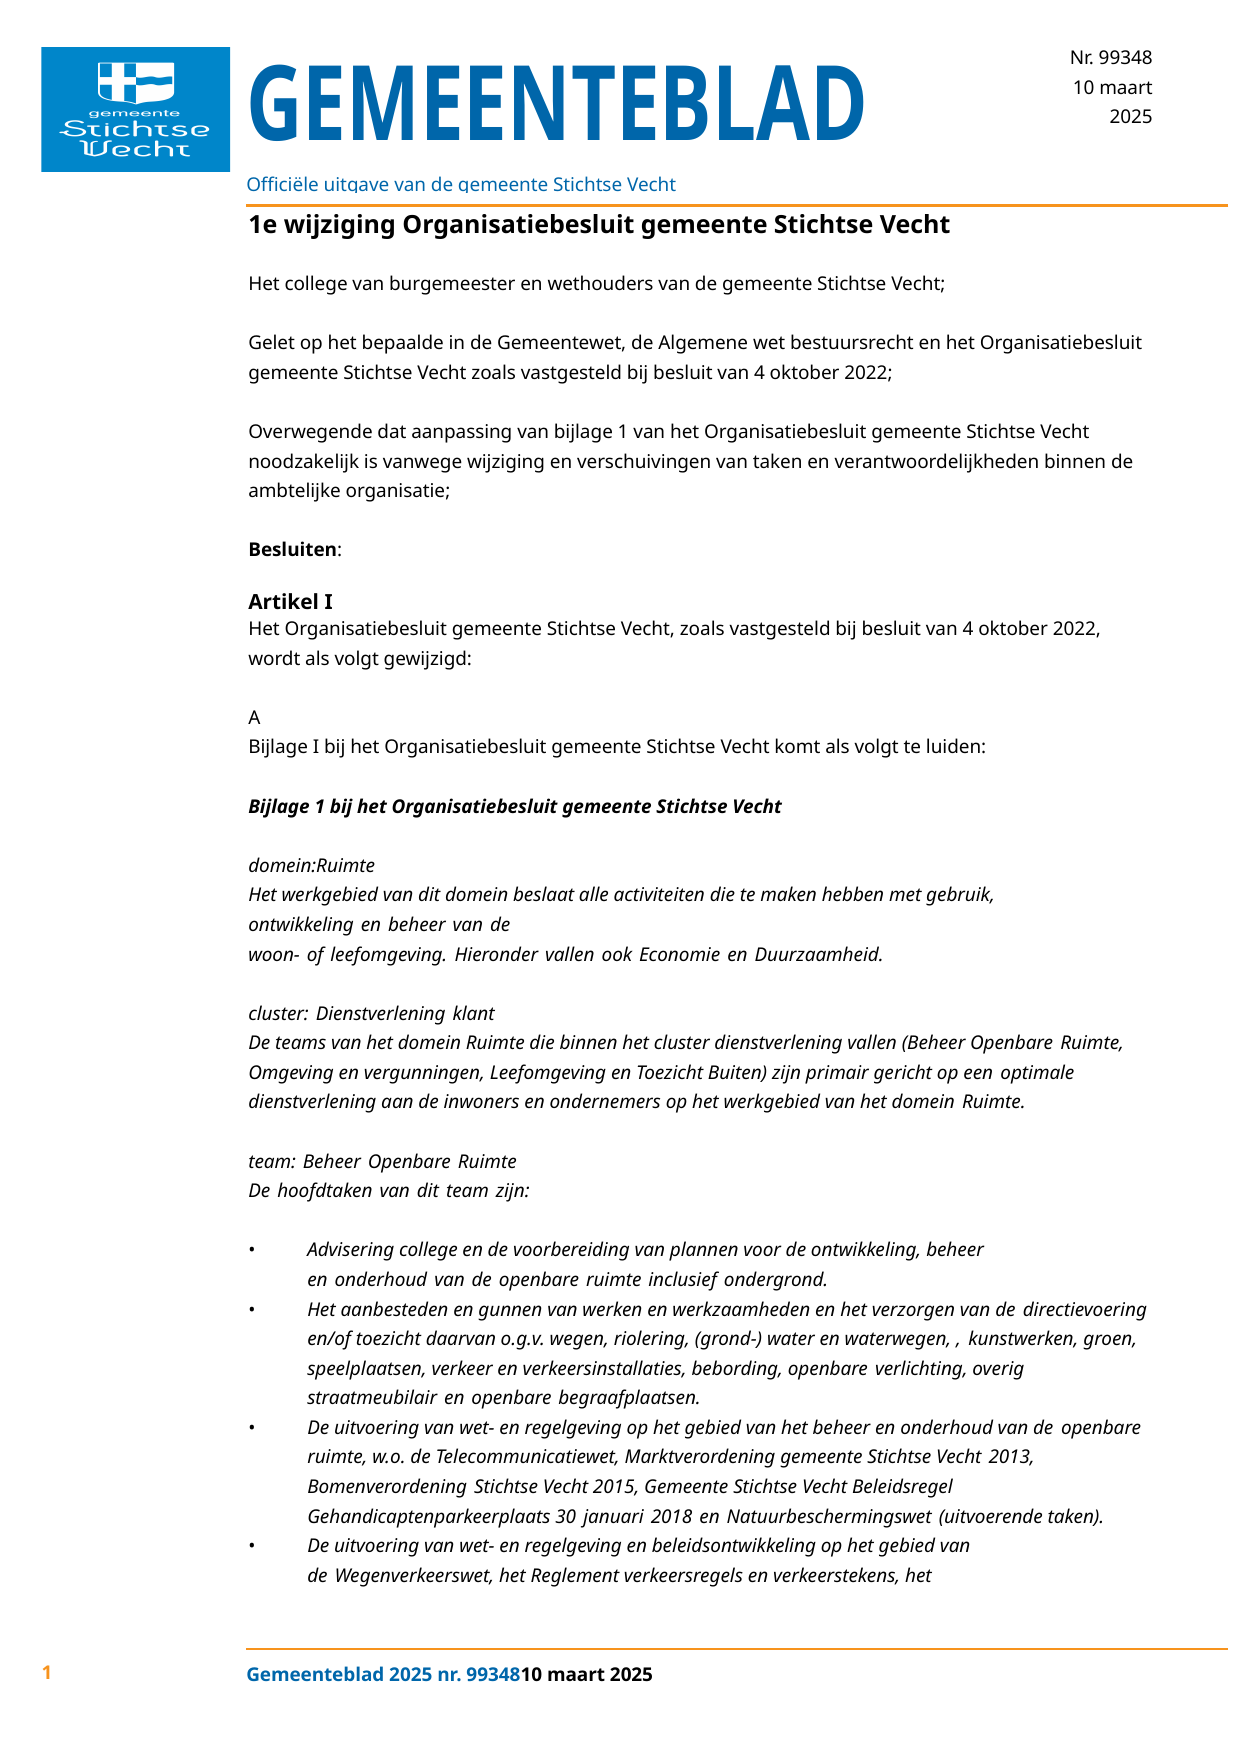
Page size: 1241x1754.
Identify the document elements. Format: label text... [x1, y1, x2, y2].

text Bijlage I bij het Organisatiebesluit gemeente Stichtse Vecht komt als volgt te luiden: [248, 734, 1152, 759]
picture [137, 63, 174, 103]
text Artikel I [248, 587, 1152, 615]
text 1e wijziging Organisatiebesluit gemeente Stichtse Vecht [248, 207, 1152, 241]
list De uitvoering van wet- en regelgeving op het gebied van het beheer en onderhoud van de openbare ruimte, w.o. de Telecommunicatiewet, Marktverordening gemeente Stichtse Vecht 2013, Bomenverordening Stichtse Vecht 2015, Gemeente Stichtse Vecht Beleidsregel Gehandicaptenparkeerplaats 30 januari 2018 en Natuurbeschermingswet (uitvoerende taken). [248, 1414, 1152, 1529]
text Overwegende dat aanpassing van bijlage 1 van het Organisatiebesluit gemeente Stichtse Vecht noodzakelijk is vanwege wijziging en verschuivingen van taken en verantwoordelijkheden binnen de ambtelijke organisatie; [248, 418, 1152, 503]
text De teams van het domein Ruimte die binnen het cluster dienstverlening vallen (Beheer Openbare Ruimte, Omgeving en vergunningen, Leefomgeving en Toezicht Buiten) zijn primair gericht op een optimale dienstverlening aan de inwoners en ondernemers op het werkgebied van het domein Ruimte. [248, 1029, 1152, 1114]
text domein:Ruimte [248, 852, 1152, 878]
text Bijlage 1 bij het Organisatiebesluit gemeente Stichtse Vecht [248, 793, 1152, 819]
text team: Beheer Openbare Ruimte [248, 1148, 1152, 1174]
text De hoofdtaken van dit team zijn: [248, 1177, 1152, 1203]
text Het Organisatiebesluit gemeente Stichtse Vecht, zoals vastgesteld bij besluit van 4 oktober 2022, wordt als volgt gewijzigd: [248, 615, 1152, 671]
text Gelet op het bepaalde in de Gemeentewet, de Algemene wet bestuursrecht en het Organisatiebesluit gemeente Stichtse Vecht zoals vastgesteld bij besluit van 4 oktober 2022; [248, 329, 1152, 385]
text A [248, 704, 1152, 730]
list Advisering college en de voorbereiding van plannen voor de ontwikkeling, beheer en onderhoud van de openbare ruimte inclusief ondergrond. [248, 1237, 1152, 1292]
text Het college van burgemeester en wethouders van de gemeente Stichtse Vecht; [248, 270, 1152, 296]
text cluster: Dienstverlening klant [248, 1000, 1152, 1026]
text Besluiten: [248, 537, 1152, 562]
picture [99, 63, 135, 101]
list Het aanbesteden en gunnen van werken en werkzaamheden en het verzorgen van de directievoering en/of toezicht daarvan o.g.v. wegen, riolering, (grond-) water en waterwegen, , kunstwerken, groen, speelplaatsen, verkeer en verkeersinstallaties, bebording, openbare verlichting, overig straatmeubilair en openbare begraafplaatsen. [248, 1296, 1152, 1410]
text Het werkgebied van dit domein beslaat alle activiteiten die te maken hebben met gebruik, ontwikkeling en beheer van de woon- of leefomgeving. Hieronder vallen ook Economie en Duurzaamheid. [248, 882, 1152, 967]
list De uitvoering van wet- en regelgeving en beleidsontwikkeling op het gebied van de Wegenverkeerswet, het Reglement verkeersregels en verkeerstekens, het [248, 1532, 1152, 1588]
